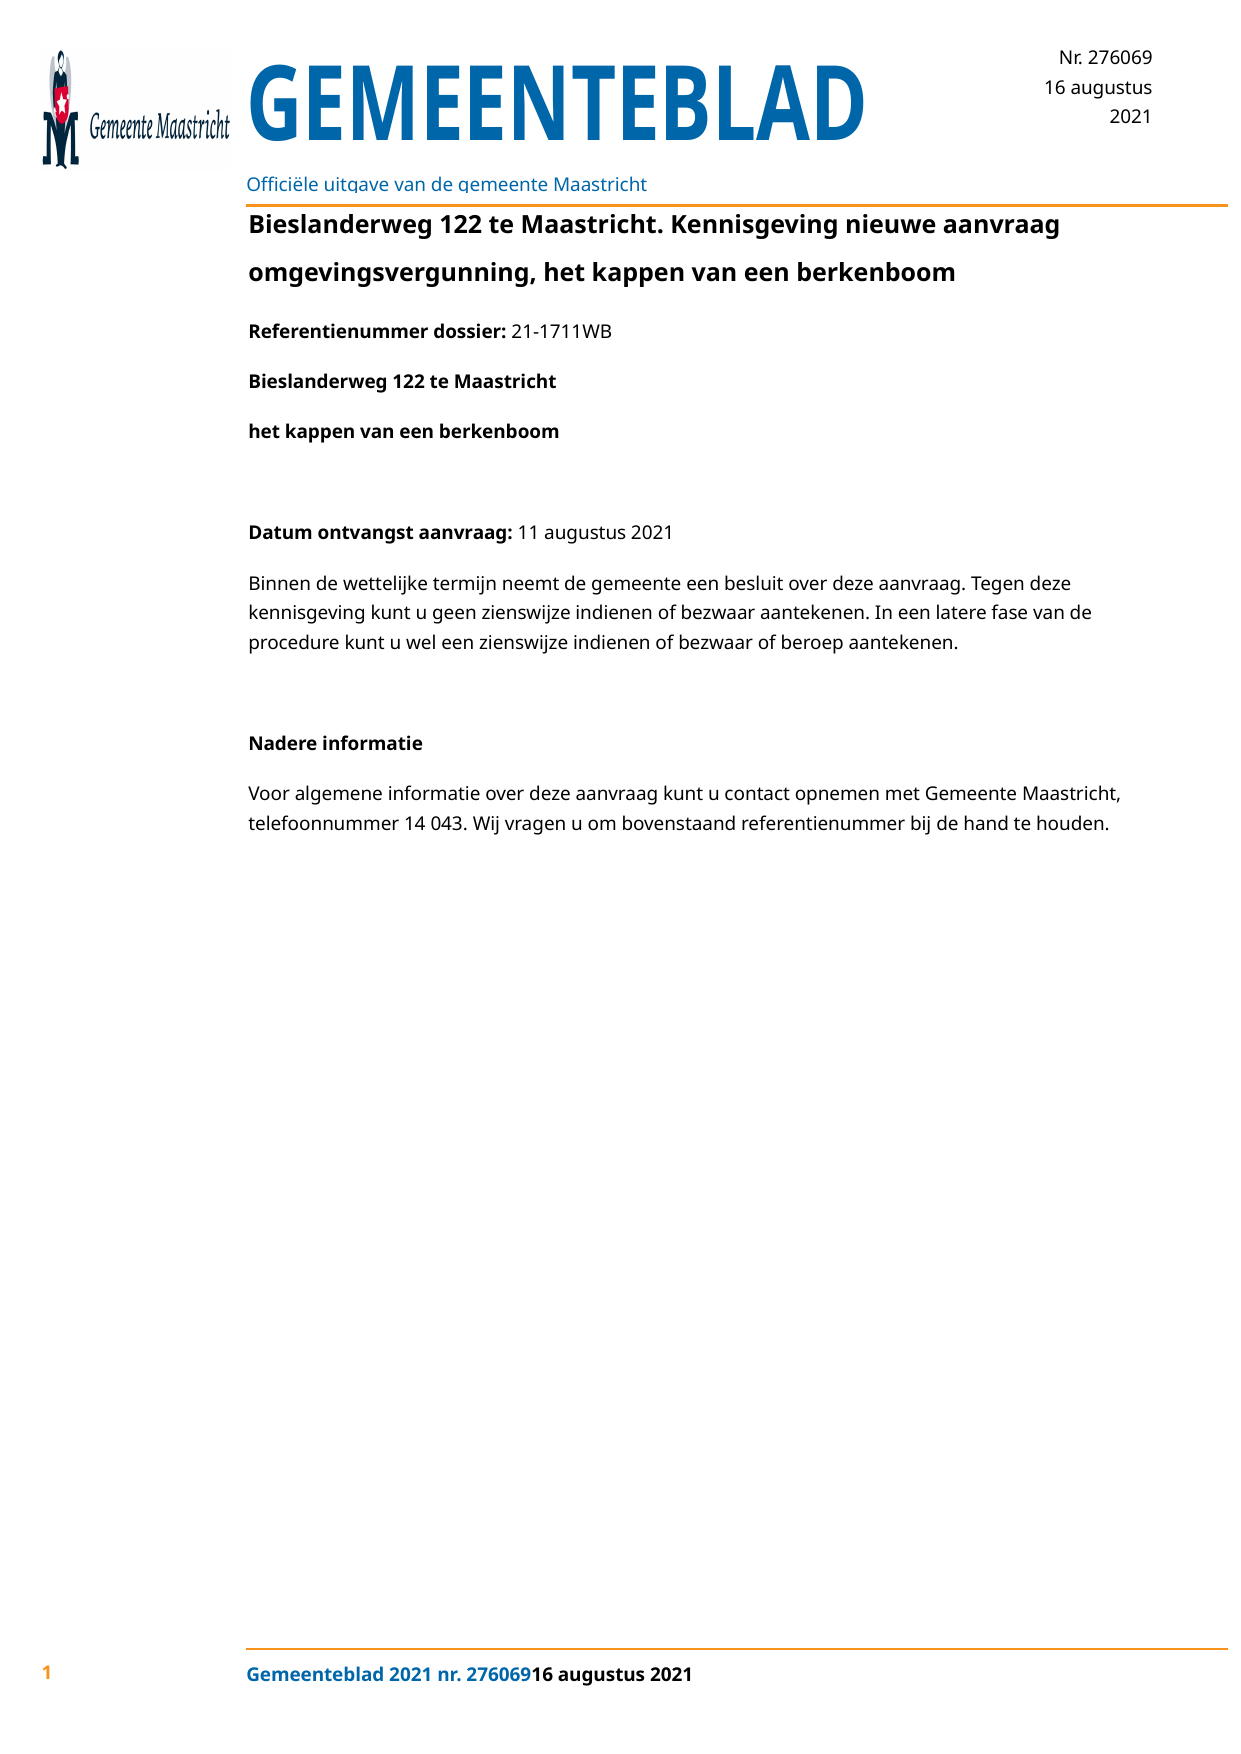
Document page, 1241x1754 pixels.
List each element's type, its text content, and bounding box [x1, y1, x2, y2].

text Referentienummer dossier: 21-1711WB [248, 318, 1152, 344]
text Voor algemene informatie over deze aanvraag kunt u contact opnemen met Gemeente Maastricht, telefoonnummer 14 043. Wij vragen u om bovenstaand referentienummer bij de hand te houden. [248, 780, 1152, 836]
text het kappen van een berkenboom [248, 419, 1152, 444]
text Nadere informatie [248, 730, 1152, 756]
picture [41, 47, 231, 172]
text Bieslanderweg 122 te Maastricht [248, 368, 1152, 394]
text Datum ontvangst aanvraag: 11 augustus 2021 [248, 519, 1152, 545]
text Binnen de wettelijke termijn neemt de gemeente een besluit over deze aanvraag. Tegen deze kennisgeving kunt u geen zienswijze indienen of bezwaar aantekenen. In een latere fase van de procedure kunt u wel een zienswijze indienen of bezwaar of beroep aantekenen. [248, 570, 1152, 655]
text Bieslanderweg 122 te Maastricht. Kennisgeving nieuwe aanvraag omgevingsvergunning, het kappen van een berkenboom [248, 207, 1152, 288]
